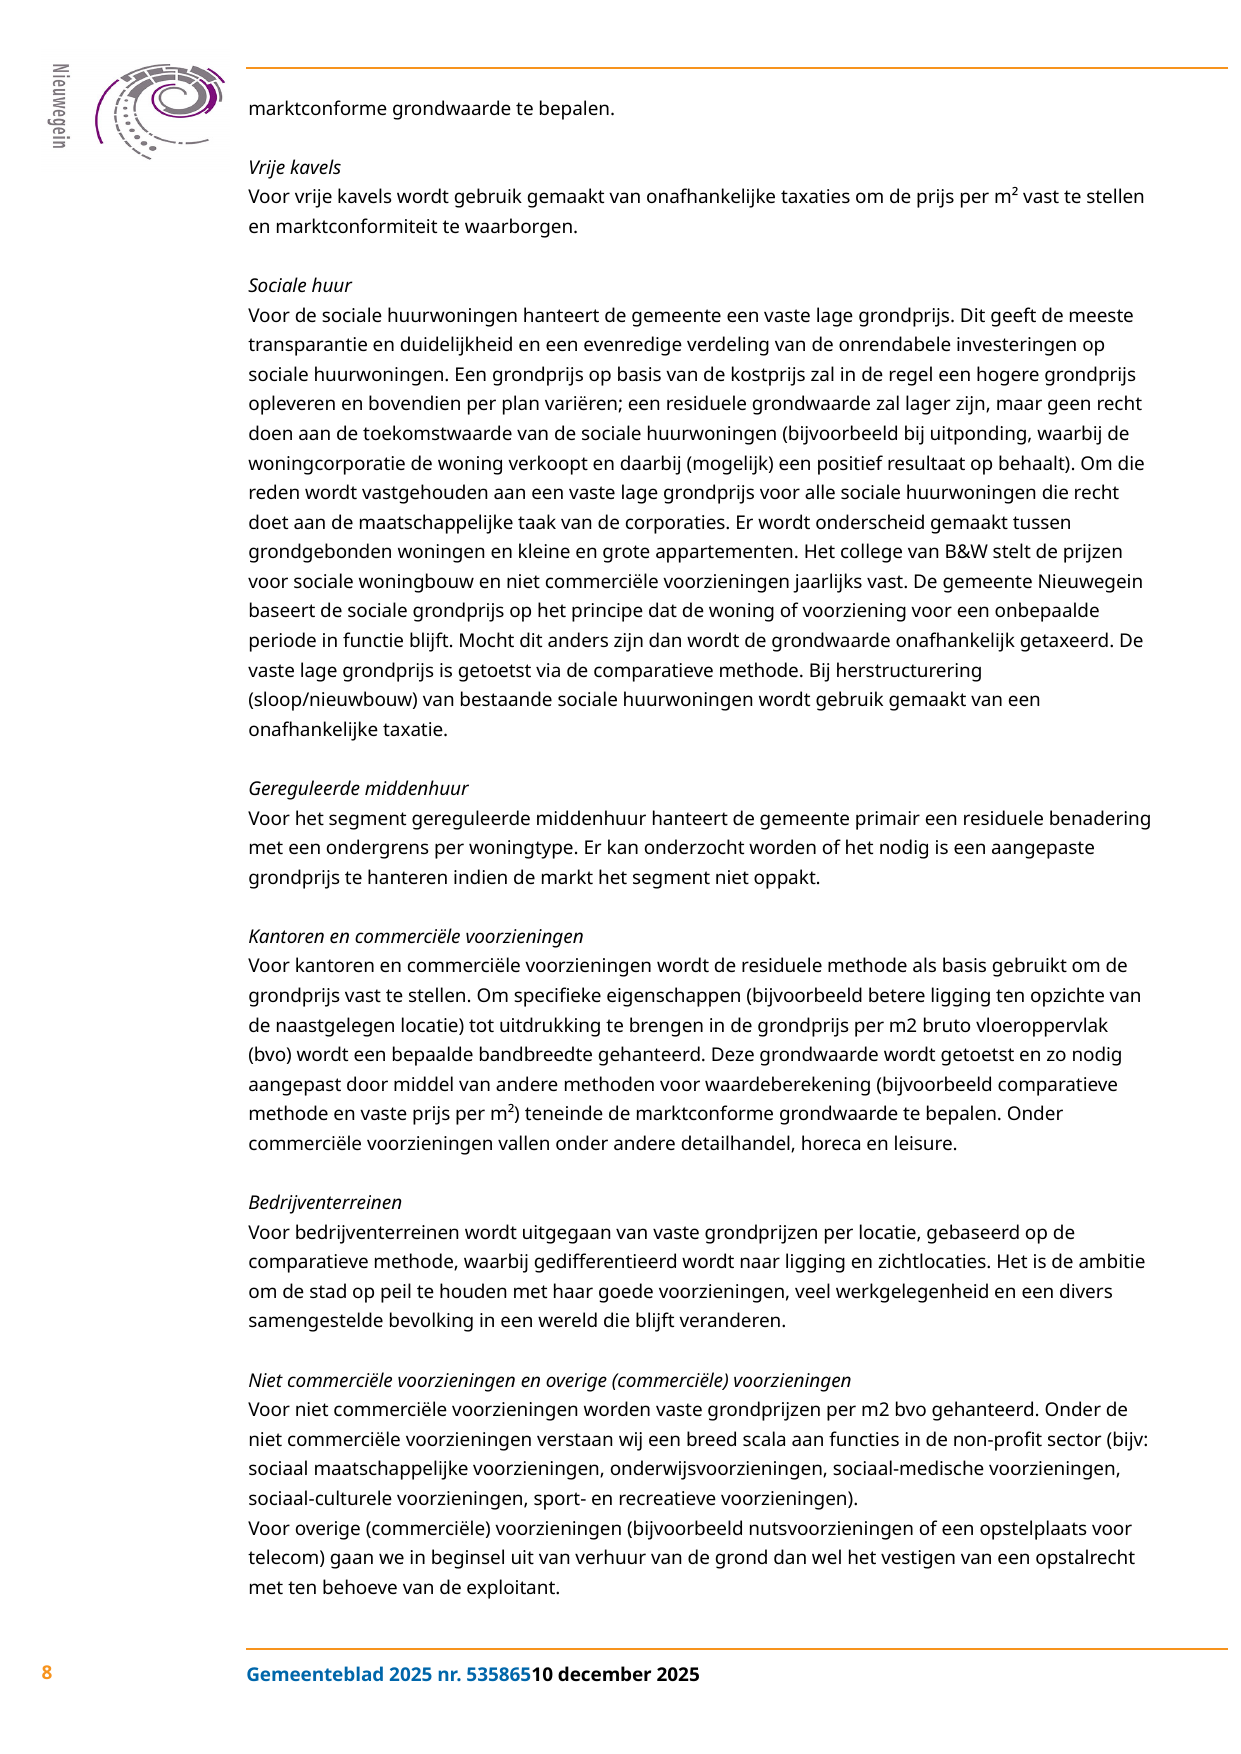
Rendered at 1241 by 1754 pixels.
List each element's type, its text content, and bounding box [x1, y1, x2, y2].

text Voor overige (commerciële) voorzieningen (bijvoorbeeld nutsvoorzieningen of een opstelplaats voor telecom) gaan we in beginsel uit van verhuur van de grond dan wel het vestigen van een opstalrecht met ten behoeve van de exploitant. [248, 1515, 1152, 1600]
text marktconforme grondwaarde te bepalen. [248, 95, 1152, 121]
picture [41, 47, 231, 172]
text Voor bedrijventerreinen wordt uitgegaan van vaste grondprijzen per locatie, gebaseerd op de comparatieve methode, waarbij gedifferentieerd wordt naar ligging en zichtlocaties. Het is de ambitie om de stad op peil te houden met haar goede voorzieningen, veel werkgelegenheid en een divers samengestelde bevolking in een wereld die blijft veranderen. [248, 1219, 1152, 1333]
text Niet commerciële voorzieningen en overige (commerciële) voorzieningen [248, 1367, 1152, 1393]
text Voor kantoren en commerciële voorzieningen wordt de residuele methode als basis gebruikt om de grondprijs vast te stellen. Om specifieke eigenschappen (bijvoorbeeld betere ligging ten opzichte van de naastgelegen locatie) tot uitdrukking te brengen in de grondprijs per m2 bruto vloeroppervlak (bvo) wordt een bepaalde bandbreedte gehanteerd. Deze grondwaarde wordt getoetst en zo nodig aangepast door middel van andere methoden voor waardeberekening (bijvoorbeeld comparatieve methode en vaste prijs per m²) teneinde de marktconforme grondwaarde te bepalen. Onder commerciële voorzieningen vallen onder andere detailhandel, horeca en leisure. [248, 953, 1152, 1156]
text Voor vrije kavels wordt gebruik gemaakt van onafhankelijke taxaties om de prijs per m² vast te stellen en marktconformiteit te waarborgen. [248, 183, 1152, 239]
text Bedrijventerreinen [248, 1189, 1152, 1215]
text Voor niet commerciële voorzieningen worden vaste grondprijzen per m2 bvo gehanteerd. Onder de niet commerciële voorzieningen verstaan wij een breed scala aan functies in de non-profit sector (bijv: sociaal maatschappelijke voorzieningen, onderwijsvoorzieningen, sociaal-medische voorzieningen, sociaal-culturele voorzieningen, sport- en recreatieve voorzieningen). [248, 1396, 1152, 1511]
text Sociale huur [248, 272, 1152, 298]
text Vrije kavels [248, 154, 1152, 180]
text Voor het segment gereguleerde middenhuur hanteert de gemeente primair een residuele benadering met een ondergrens per woningtype. Er kan onderzocht worden of het nodig is een aangepaste grondprijs te hanteren indien de markt het segment niet oppakt. [248, 805, 1152, 890]
text Voor de sociale huurwoningen hanteert de gemeente een vaste lage grondprijs. Dit geeft de meeste transparantie en duidelijkheid en een evenredige verdeling van de onrendabele investeringen op sociale huurwoningen. Een grondprijs op basis van de kostprijs zal in de regel een hogere grondprijs opleveren en bovendien per plan variëren; een residuele grondwaarde zal lager zijn, maar geen recht doen aan de toekomstwaarde van de sociale huurwoningen (bijvoorbeeld bij uitponding, waarbij de woningcorporatie de woning verkoopt en daarbij (mogelijk) een positief resultaat op behaalt). Om die reden wordt vastgehouden aan een vaste lage grondprijs voor alle sociale huurwoningen die recht doet aan de maatschappelijke taak van de corporaties. Er wordt onderscheid gemaakt tussen grondgebonden woningen en kleine en grote appartementen. Het college van B&W stelt de prijzen voor sociale woningbouw en niet commerciële voorzieningen jaarlijks vast. De gemeente Nieuwegein baseert de sociale grondprijs op het principe dat de woning of voorziening voor een onbepaalde periode in functie blijft. Mocht dit anders zijn dan wordt de grondwaarde onafhankelijk getaxeerd. De vaste lage grondprijs is getoetst via de comparatieve methode. Bij herstructurering (sloop/nieuwbouw) van bestaande sociale huurwoningen wordt gebruik gemaakt van een onafhankelijke taxatie. [248, 302, 1152, 742]
text Kantoren en commerciële voorzieningen [248, 923, 1152, 949]
text Gereguleerde middenhuur [248, 775, 1152, 801]
